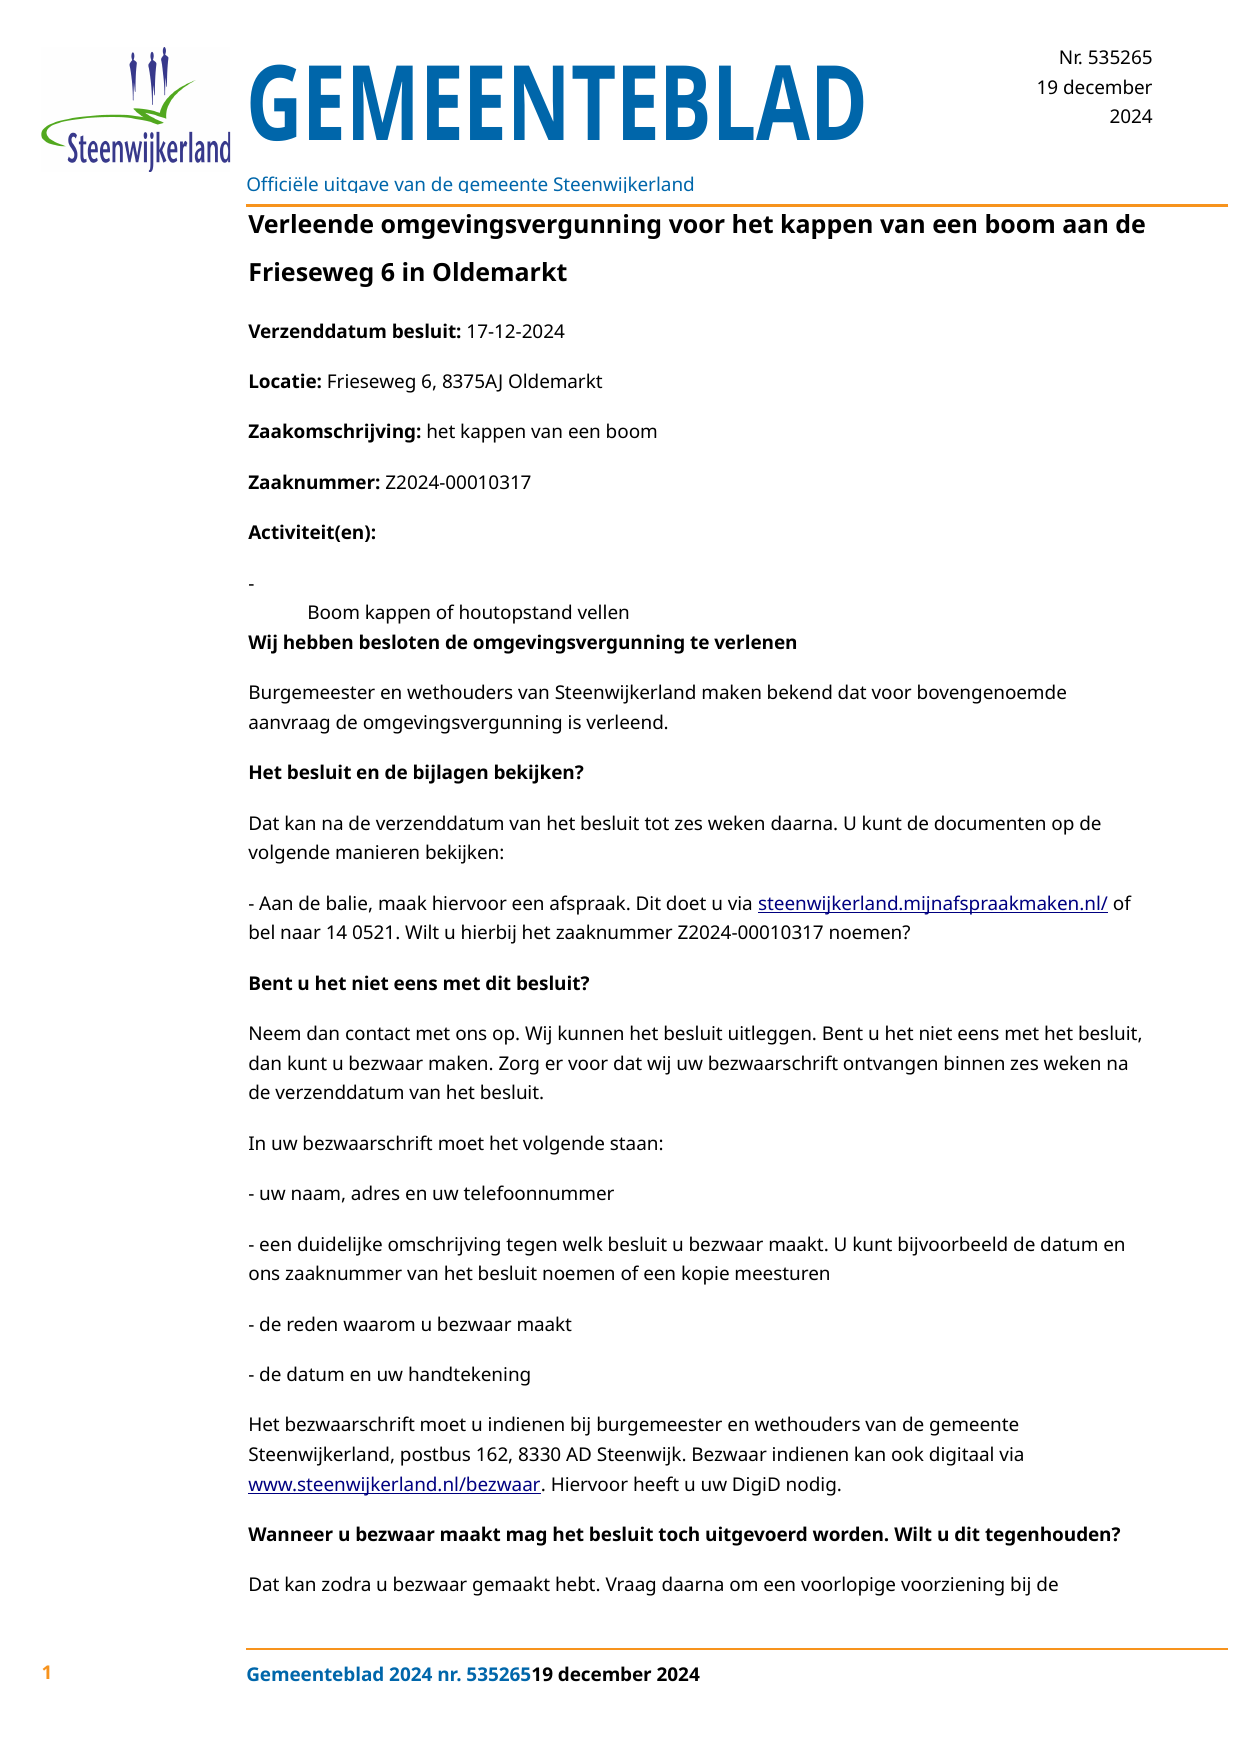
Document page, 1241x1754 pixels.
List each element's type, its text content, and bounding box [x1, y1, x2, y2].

text Activiteit(en): [248, 519, 1152, 545]
text - de datum en uw handtekening [248, 1361, 1152, 1387]
list Boom kappen of houtopstand vellen [248, 599, 1152, 625]
text Wij hebben besloten de omgevingsvergunning te verlenen [248, 629, 1152, 655]
text Het bezwaarschrift moet u indienen bij burgemeester en wethouders van de gemeente Steenwijkerland, postbus 162, 8330 AD Steenwijk. Bezwaar indienen kan ook digitaal via www.steenwijkerland.nl/bezwaar. Hiervoor heeft u uw DigiD nodig. [248, 1412, 1152, 1497]
text Neem dan contact met ons op. Wij kunnen het besluit uitleggen. Bent u het niet eens met het besluit, dan kunt u bezwaar maken. Zorg er voor dat wij uw bezwaarschrift ontvangen binnen zes weken na de verzenddatum van het besluit. [248, 1020, 1152, 1105]
text Het besluit en de bijlagen bekijken? [248, 759, 1152, 785]
text Wanneer u bezwaar maakt mag het besluit toch uitgevoerd worden. Wilt u dit tegenhouden? [248, 1521, 1152, 1547]
text - de reden waarom u bezwaar maakt [248, 1311, 1152, 1337]
text Bent u het niet eens met dit besluit? [248, 970, 1152, 996]
text Burgemeester en wethouders van Steenwijkerland maken bekend dat voor bovengenoemde aanvraag de omgevingsvergunning is verleend. [248, 679, 1152, 735]
text In uw bezwaarschrift moet het volgende staan: [248, 1130, 1152, 1156]
text Dat kan zodra u bezwaar gemaakt hebt. Vraag daarna om een voorlopige voorziening bij de [248, 1572, 1152, 1597]
text Zaakomschrijving: het kappen van een boom [248, 419, 1152, 444]
text - een duidelijke omschrijving tegen welk besluit u bezwaar maakt. U kunt bijvoorbeeld de datum en ons zaaknummer van het besluit noemen of een kopie meesturen [248, 1231, 1152, 1286]
text - Aan de balie, maak hiervoor een afspraak. Dit doet u via steenwijkerland.mijnafspraakmaken.nl/ of bel naar 14 0521. Wilt u hierbij het zaaknummer Z2024-00010317 noemen? [248, 890, 1152, 945]
picture [41, 47, 231, 172]
text Locatie: Frieseweg 6, 8375AJ Oldemarkt [248, 368, 1152, 394]
text Dat kan na de verzenddatum van het besluit tot zes weken daarna. U kunt de documenten op de volgende manieren bekijken: [248, 810, 1152, 865]
text Verzenddatum besluit: 17-12-2024 [248, 318, 1152, 344]
text - uw naam, adres en uw telefoonnummer [248, 1180, 1152, 1206]
text Zaaknummer: Z2024-00010317 [248, 469, 1152, 495]
text Verleende omgevingsvergunning voor het kappen van een boom aan de Frieseweg 6 in Oldemarkt [248, 207, 1152, 288]
